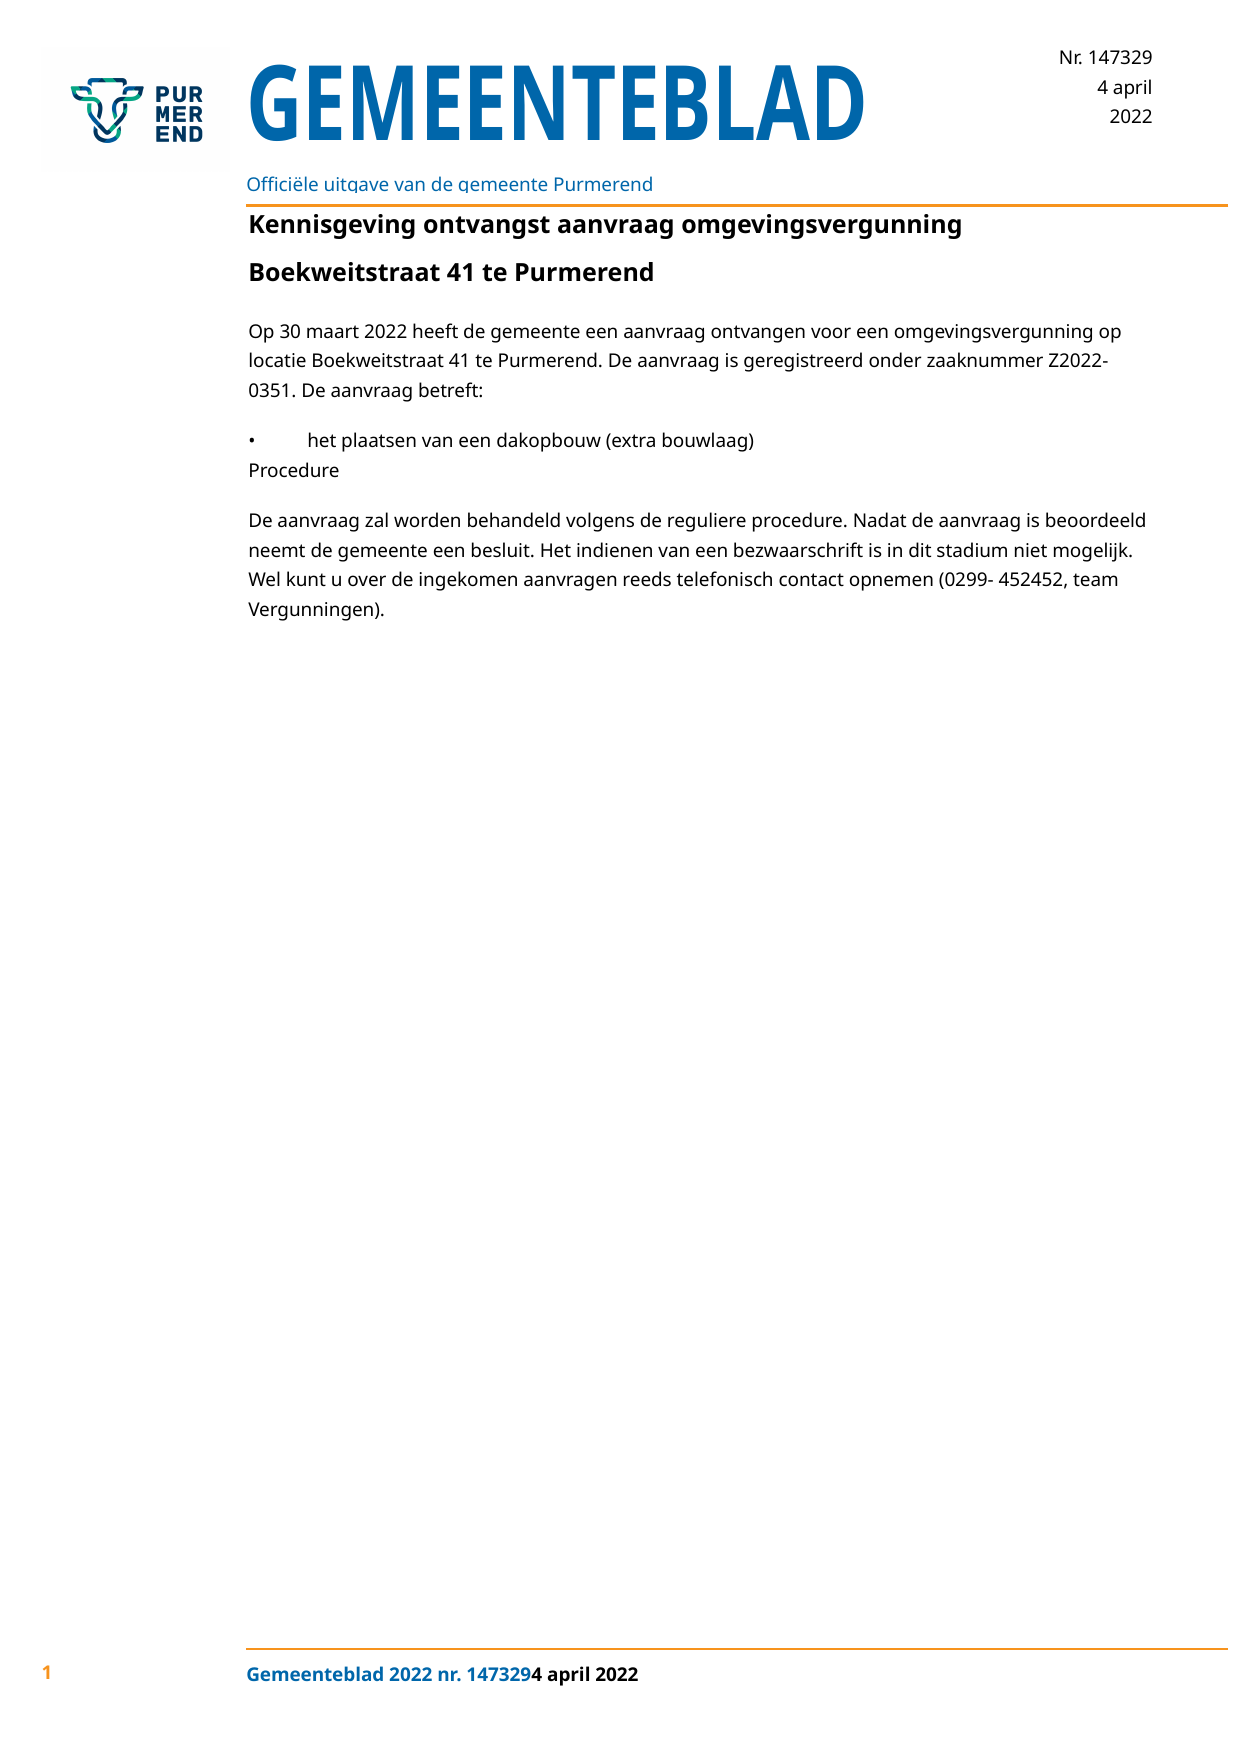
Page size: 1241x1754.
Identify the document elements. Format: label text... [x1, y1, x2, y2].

text Procedure [248, 457, 1152, 483]
text Op 30 maart 2022 heeft de gemeente een aanvraag ontvangen voor een omgevingsvergunning op locatie Boekweitstraat 41 te Purmerend. De aanvraag is geregistreerd onder zaaknummer Z2022-0351. De aanvraag betreft: [248, 318, 1152, 403]
picture [41, 47, 231, 172]
text De aanvraag zal worden behandeld volgens de reguliere procedure. Nadat de aanvraag is beoordeeld neemt de gemeente een besluit. Het indienen van een bezwaarschrift is in dit stadium niet mogelijk. Wel kunt u over de ingekomen aanvragen reeds telefonisch contact opnemen (0299- 452452, team Vergunningen). [248, 507, 1152, 622]
list het plaatsen van een dakopbouw (extra bouwlaag) [248, 427, 1152, 453]
text Kennisgeving ontvangst aanvraag omgevingsvergunning Boekweitstraat 41 te Purmerend [248, 207, 1152, 288]
